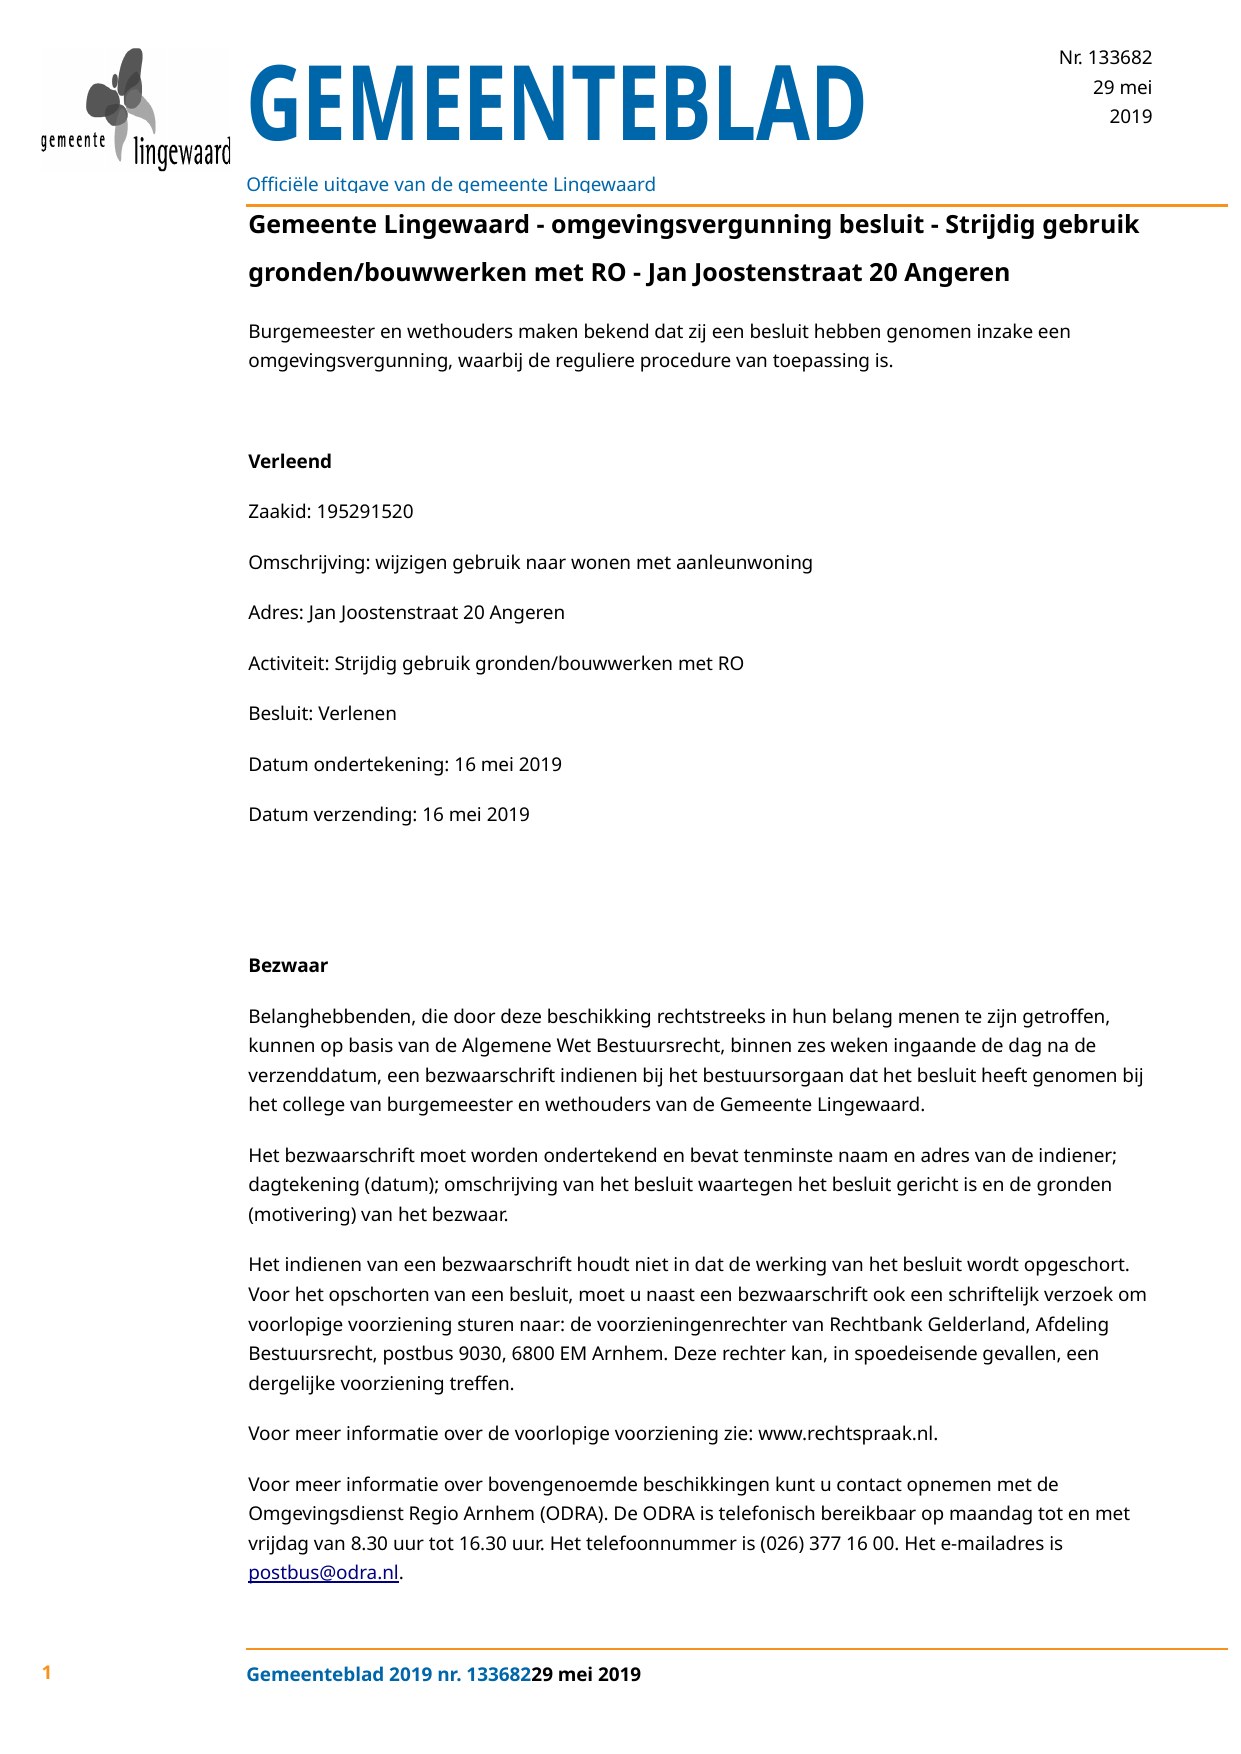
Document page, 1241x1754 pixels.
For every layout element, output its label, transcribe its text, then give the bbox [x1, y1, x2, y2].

text Verleend [248, 448, 1152, 474]
text Bezwaar [248, 952, 1152, 978]
text Omschrijving: wijzigen gebruik naar wonen met aanleunwoning [248, 549, 1152, 575]
text Belanghebbenden, die door deze beschikking rechtstreeks in hun belang menen te zijn getroffen, kunnen op basis van de Algemene Wet Bestuursrecht, binnen zes weken ingaande de dag na de verzenddatum, een bezwaarschrift indienen bij het bestuursorgaan dat het besluit heeft genomen bij het college van burgemeester en wethouders van de Gemeente Lingewaard. [248, 1003, 1152, 1117]
picture [41, 47, 231, 172]
text Zaakid: 195291520 [248, 499, 1152, 524]
text Besluit: Verlenen [248, 700, 1152, 726]
text Voor meer informatie over bovengenoemde beschikkingen kunt u contact opnemen met de Omgevingsdienst Regio Arnhem (ODRA). De ODRA is telefonisch bereikbaar op maandag tot en met vrijdag van 8.30 uur tot 16.30 uur. Het telefoonnummer is (026) 377 16 00. Het e-mailadres is postbus@odra.nl. [248, 1471, 1152, 1585]
text Voor meer informatie over de voorlopige voorziening zie: www.rechtspraak.nl. [248, 1420, 1152, 1446]
text Datum verzending: 16 mei 2019 [248, 801, 1152, 827]
text Activiteit: Strijdig gebruik gronden/bouwwerken met RO [248, 650, 1152, 676]
text Burgemeester en wethouders maken bekend dat zij een besluit hebben genomen inzake een omgevingsvergunning, waarbij de reguliere procedure van toepassing is. [248, 318, 1152, 373]
text Het indienen van een bezwaarschrift houdt niet in dat de werking van het besluit wordt opgeschort. Voor het opschorten van een besluit, moet u naast een bezwaarschrift ook een schriftelijk verzoek om voorlopige voorziening sturen naar: de voorzieningenrechter van Rechtbank Gelderland, Afdeling Bestuursrecht, postbus 9030, 6800 EM Arnhem. Deze rechter kan, in spoedeisende gevallen, een dergelijke voorziening treffen. [248, 1252, 1152, 1396]
text Het bezwaarschrift moet worden ondertekend en bevat tenminste naam en adres van de indiener; dagtekening (datum); omschrijving van het besluit waartegen het besluit gericht is en de gronden (motivering) van het bezwaar. [248, 1142, 1152, 1227]
text Adres: Jan Joostenstraat 20 Angeren [248, 599, 1152, 625]
text Datum ondertekening: 16 mei 2019 [248, 751, 1152, 777]
text Gemeente Lingewaard - omgevingsvergunning besluit - Strijdig gebruik gronden/bouwwerken met RO - Jan Joostenstraat 20 Angeren [248, 207, 1152, 288]
